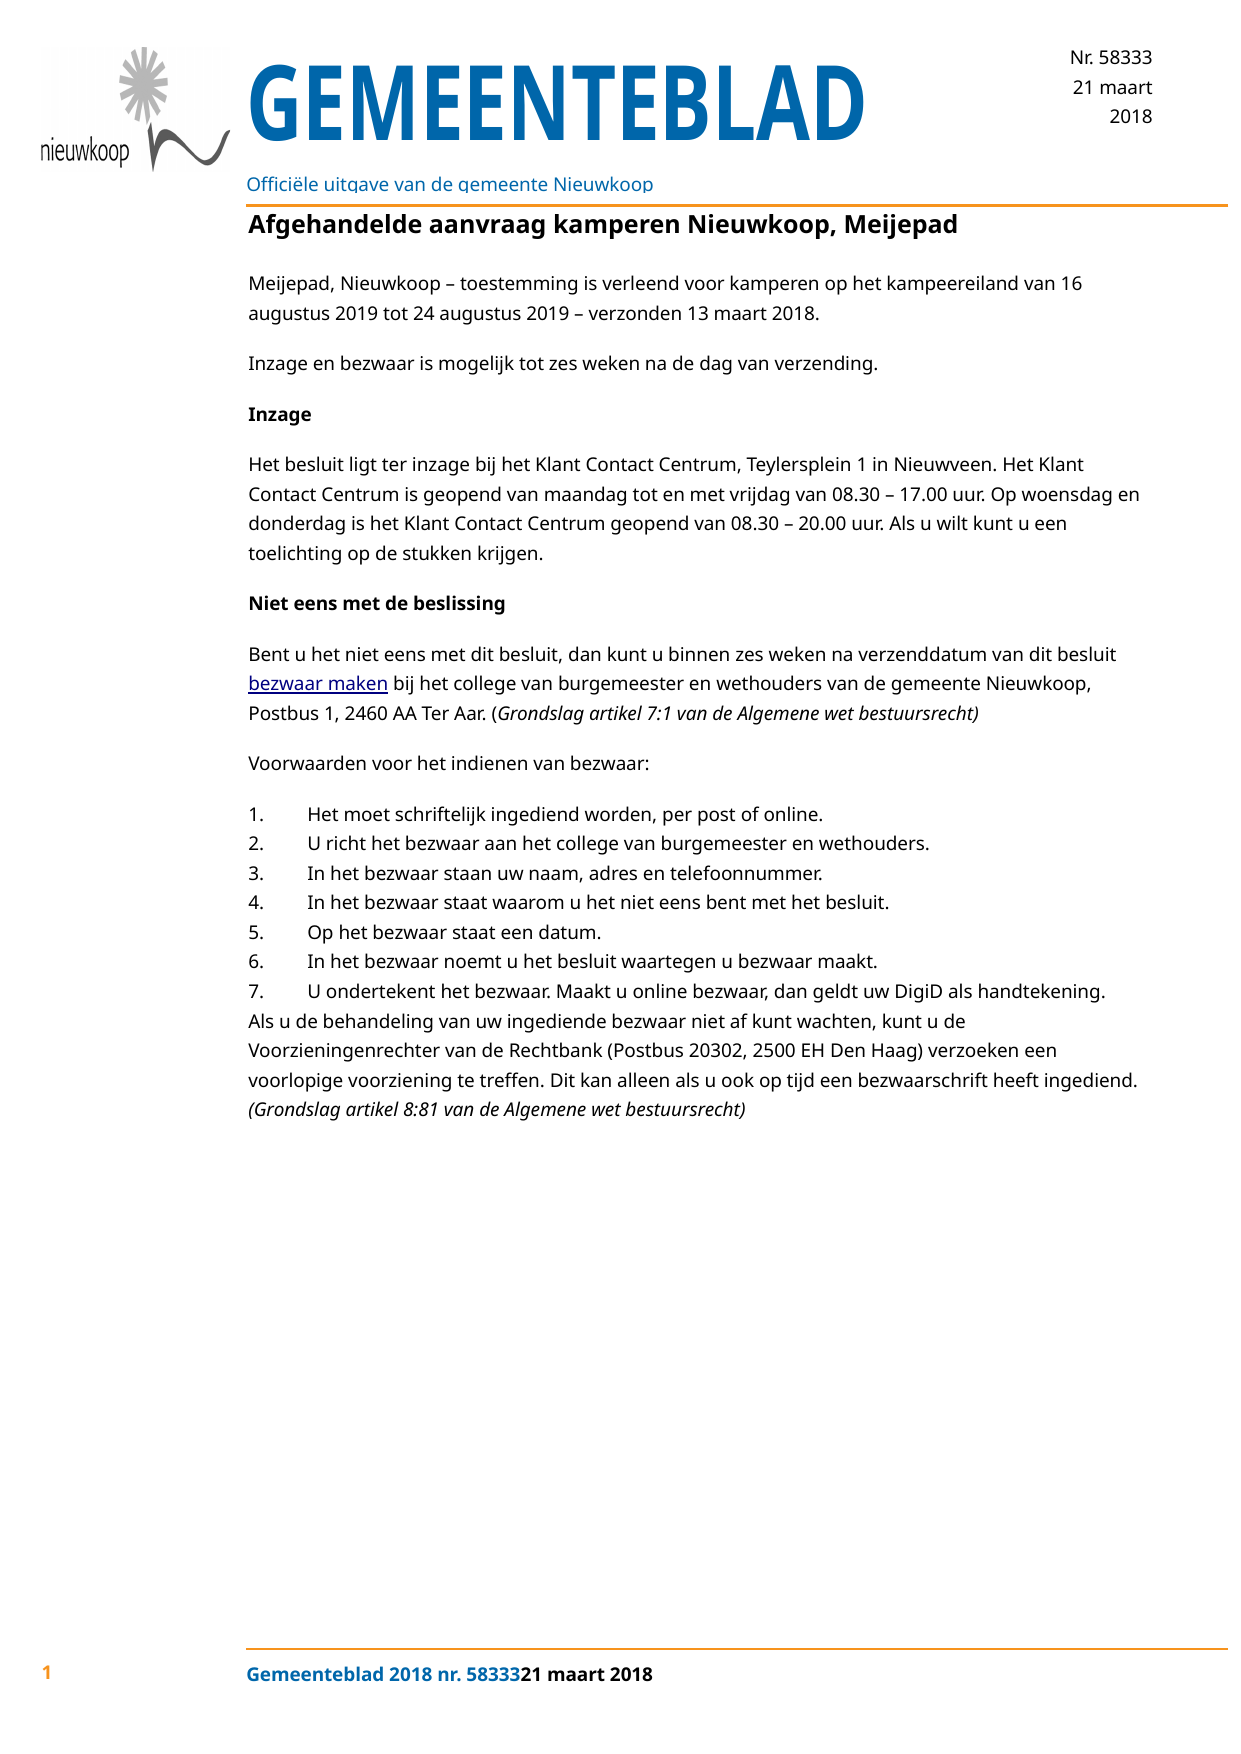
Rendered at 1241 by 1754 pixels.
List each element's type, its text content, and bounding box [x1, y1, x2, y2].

text Afgehandelde aanvraag kamperen Nieuwkoop, Meijepad [248, 207, 1152, 241]
list U ondertekent het bezwaar. Maakt u online bezwaar, dan geldt uw DigiD als handtekening. [248, 978, 1152, 1004]
text Inzage [248, 401, 1152, 426]
list Het moet schriftelijk ingediend worden, per post of online. [248, 801, 1152, 826]
list In het bezwaar staan uw naam, adres en telefoonnummer. [248, 860, 1152, 886]
text Bent u het niet eens met dit besluit, dan kunt u binnen zes weken na verzenddatum van dit besluit bezwaar maken bij het college van burgemeester en wethouders van de gemeente Nieuwkoop, Postbus 1, 2460 AA Ter Aar. (Grondslag artikel 7:1 van de Algemene wet bestuursrecht) [248, 641, 1152, 726]
list In het bezwaar noemt u het besluit waartegen u bezwaar maakt. [248, 949, 1152, 974]
picture [41, 47, 231, 172]
text Voorwaarden voor het indienen van bezwaar: [248, 750, 1152, 776]
list In het bezwaar staat waarom u het niet eens bent met het besluit. [248, 889, 1152, 915]
text Inzage en bezwaar is mogelijk tot zes weken na de dag van verzending. [248, 350, 1152, 376]
text Meijepad, Nieuwkoop – toestemming is verleend voor kamperen op het kampeereiland van 16 augustus 2019 tot 24 augustus 2019 – verzonden 13 maart 2018. [248, 270, 1152, 326]
list U richt het bezwaar aan het college van burgemeester en wethouders. [248, 830, 1152, 856]
text Niet eens met de beslissing [248, 590, 1152, 616]
text Als u de behandeling van uw ingediende bezwaar niet af kunt wachten, kunt u de Voorzieningenrechter van de Rechtbank (Postbus 20302, 2500 EH Den Haag) verzoeken een voorlopige voorziening te treffen. Dit kan alleen als u ook op tijd een bezwaarschrift heeft ingediend. (Grondslag artikel 8:81 van de Algemene wet bestuursrecht) [248, 1008, 1152, 1122]
text Het besluit ligt ter inzage bij het Klant Contact Centrum, Teylersplein 1 in Nieuwveen. Het Klant Contact Centrum is geopend van maandag tot en met vrijdag van 08.30 – 17.00 uur. Op woensdag en donderdag is het Klant Contact Centrum geopend van 08.30 – 20.00 uur. Als u wilt kunt u een toelichting op de stukken krijgen. [248, 451, 1152, 566]
list Op het bezwaar staat een datum. [248, 919, 1152, 945]
